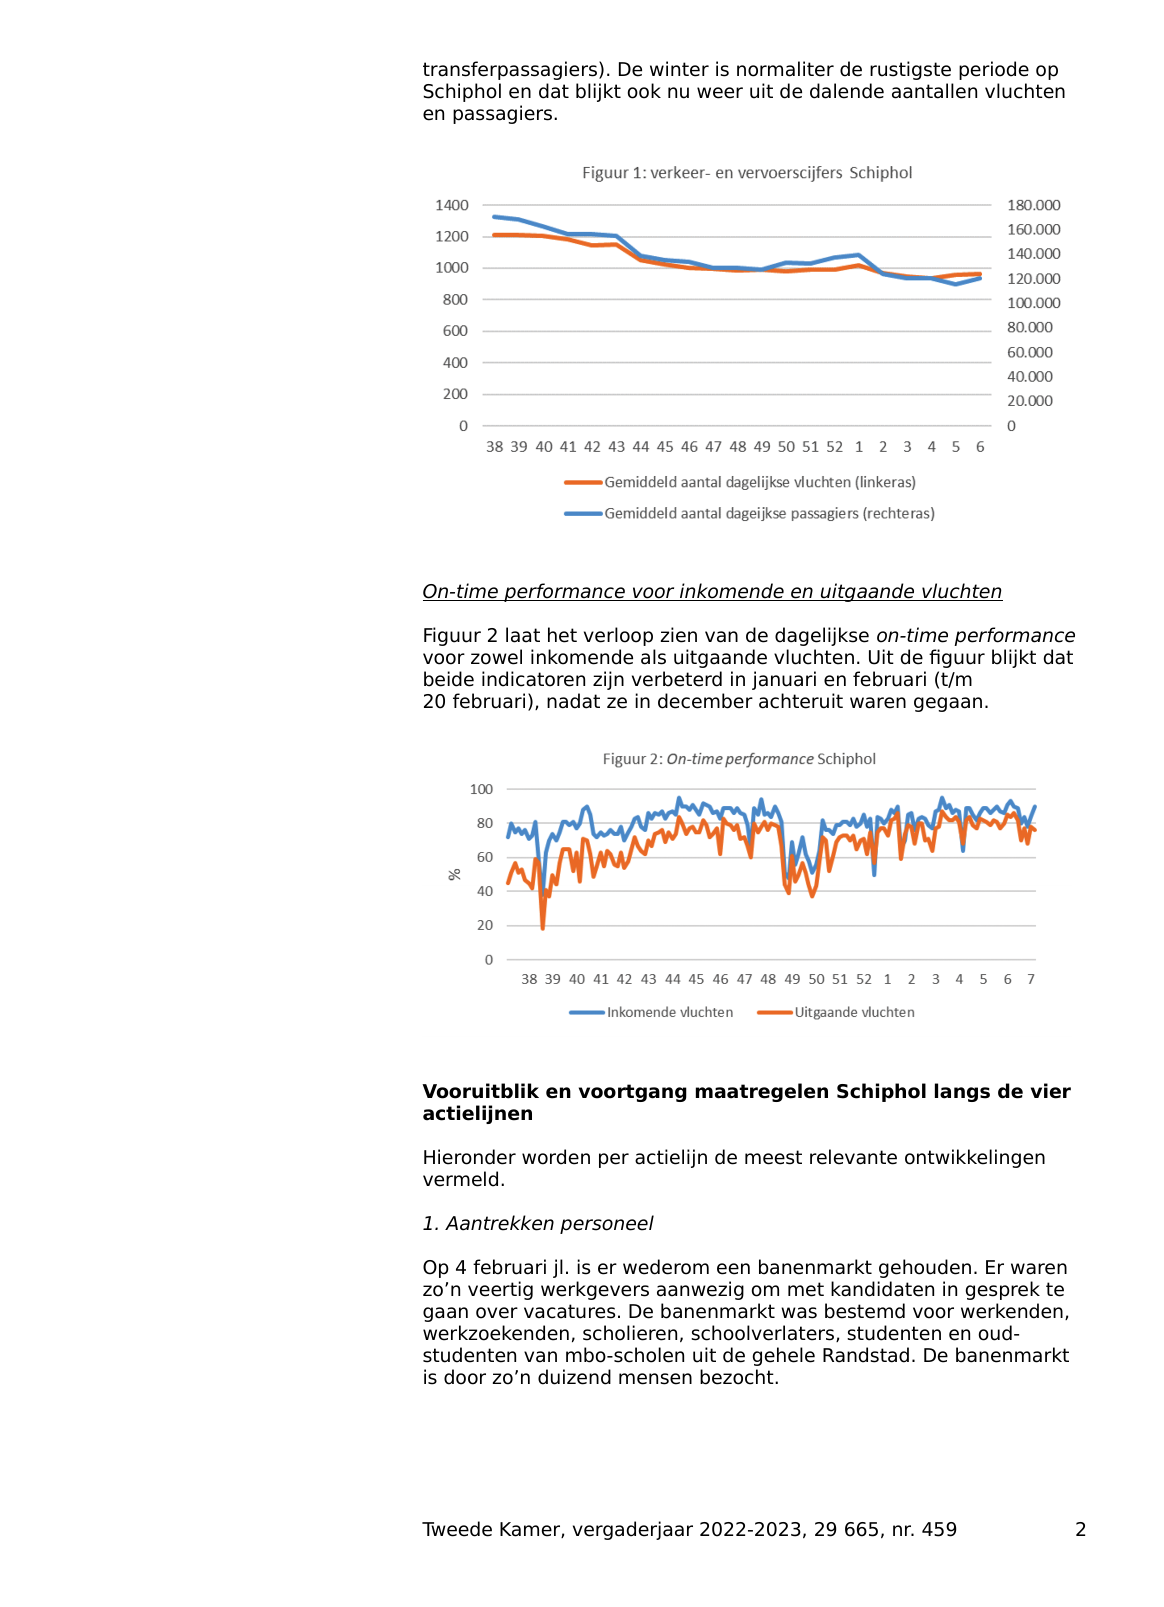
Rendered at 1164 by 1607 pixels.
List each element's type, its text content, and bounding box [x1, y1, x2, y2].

picture [422, 147, 1072, 537]
text Figuur 2 laat het verloop zien van de dagelijkse on-time performance voor zowel inkomende als uitgaande vluchten. Uit de figuur blijkt dat beide indicatoren zijn verbeterd in januari en februari (t/m 20 februari), nadat ze in december achteruit waren gegaan. [422, 625, 1087, 713]
text transferpassagiers). De winter is normaliter de rustigste periode op Schiphol en dat blijkt ook nu weer uit de dalende aantallen vluchten en passagiers. [422, 59, 1087, 125]
subtitle Vooruitblik en voortgang maatregelen Schiphol langs de vier actielijnen [422, 1081, 1087, 1125]
subtitle On-time performance voor inkomende en uitgaande vluchten [422, 581, 1087, 603]
text Hieronder worden per actielijn de meest relevante ontwikkelingen vermeld. [422, 1147, 1087, 1191]
text Op 4 februari jl. is er wederom een banenmarkt gehouden. Er waren zo’n veertig werkgevers aanwezig om met kandidaten in gesprek te gaan over vacatures. De banenmarkt was bestemd voor werkenden, werkzoekenden, scholieren, schoolverlaters, studenten en oud-studenten van mbo-scholen uit de gehele Randstad. De banenmarkt is door zo’n duizend mensen bezocht. [422, 1257, 1087, 1389]
subtitle 1. Aantrekken personeel [422, 1213, 1087, 1235]
picture [422, 735, 1072, 1037]
